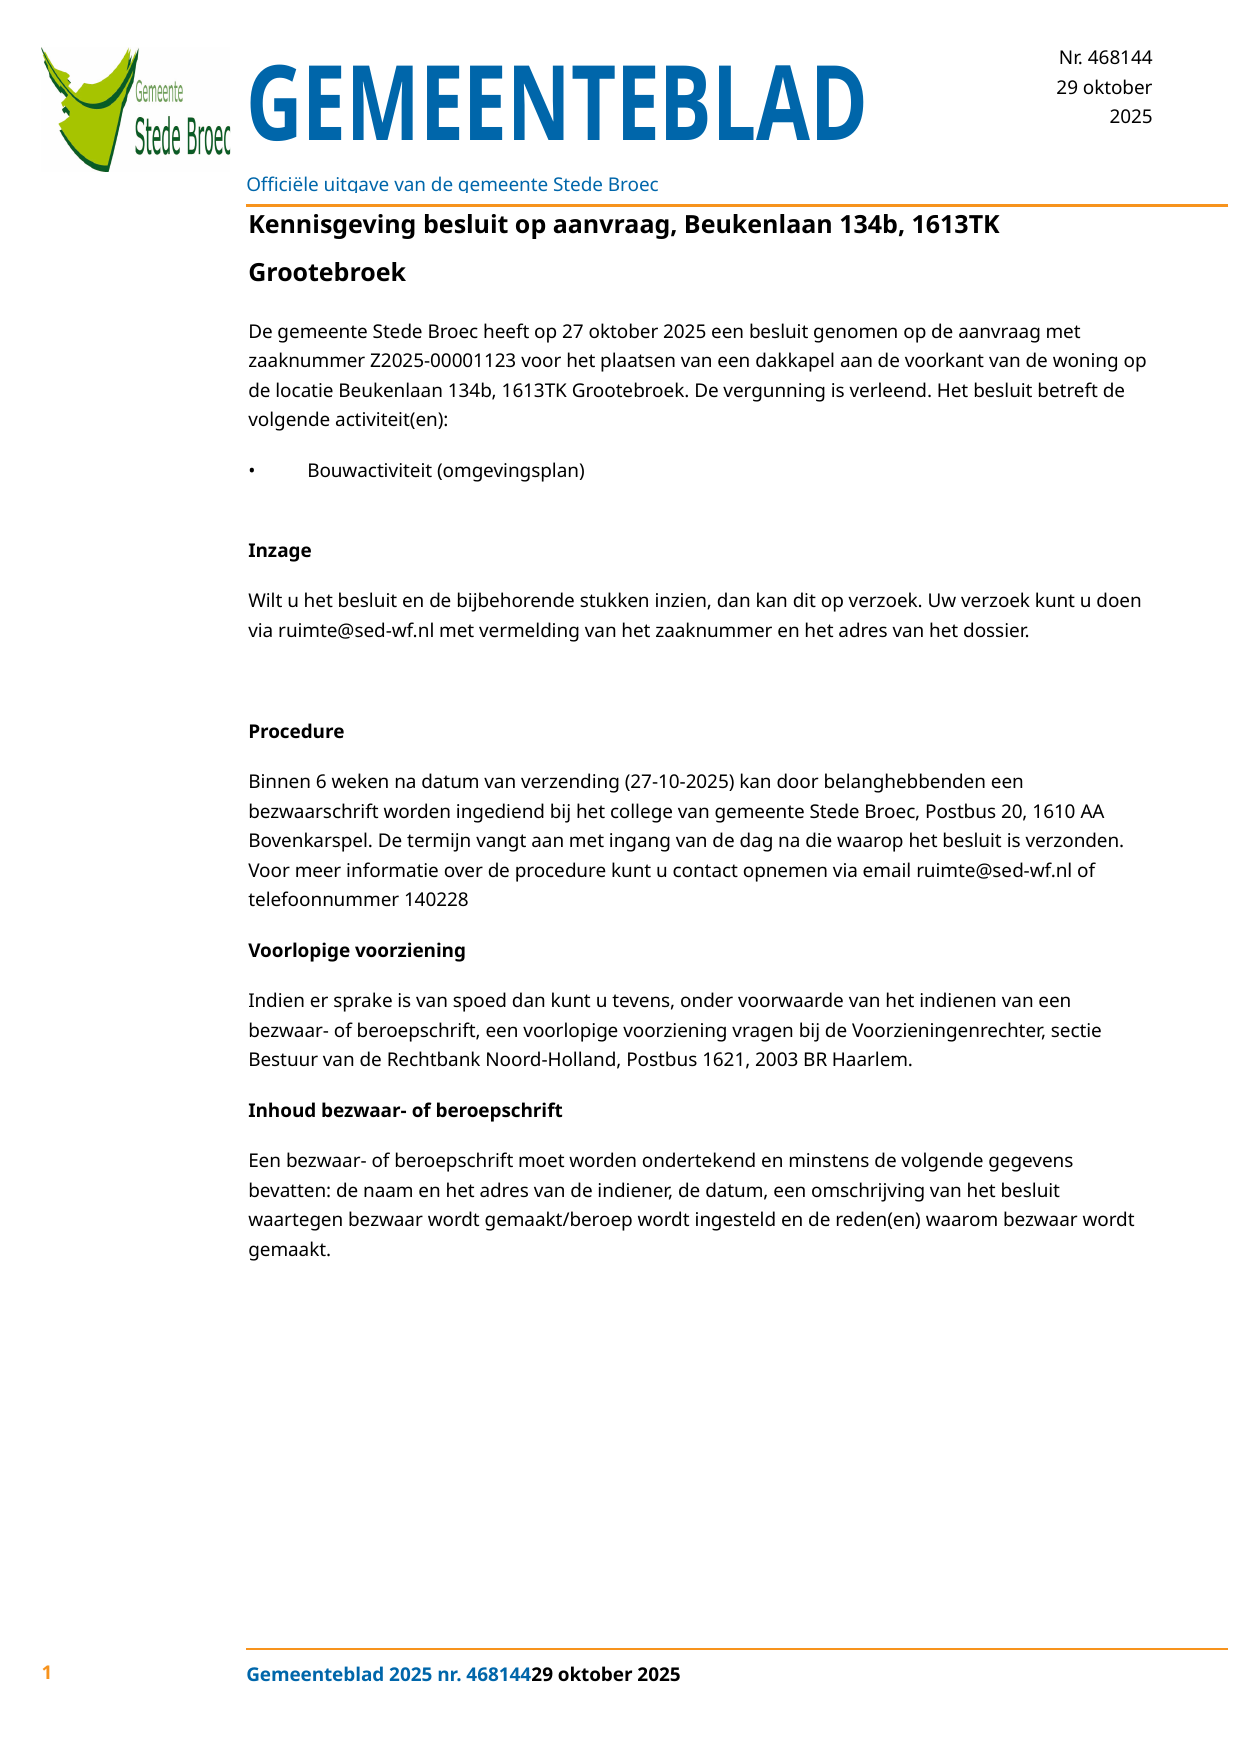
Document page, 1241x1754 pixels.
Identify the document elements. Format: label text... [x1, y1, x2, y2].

text Indien er sprake is van spoed dan kunt u tevens, onder voorwaarde van het indienen van een bezwaar- of beroepschrift, een voorlopige voorziening vragen bij de Voorzieningenrechter, sectie Bestuur van de Rechtbank Noord-Holland, Postbus 1621, 2003 BR Haarlem. [248, 987, 1152, 1072]
text Binnen 6 weken na datum van verzending (27-10-2025) kan door belanghebbenden een bezwaarschrift worden ingediend bij het college van gemeente Stede Broec, Postbus 20, 1610 AA Bovenkarspel. De termijn vangt aan met ingang van de dag na die waarop het besluit is verzonden. Voor meer informatie over de procedure kunt u contact opnemen via email ruimte@sed-wf.nl of telefoonnummer 140228 [248, 768, 1152, 912]
text Een bezwaar- of beroepschrift moet worden ondertekend en minstens de volgende gegevens bevatten: de naam en het adres van de indiener, de datum, een omschrijving van het besluit waartegen bezwaar wordt gemaakt/beroep wordt ingesteld en de reden(en) waarom bezwaar wordt gemaakt. [248, 1147, 1152, 1262]
text Inhoud bezwaar- of beroepschrift [248, 1097, 1152, 1123]
text Procedure [248, 718, 1152, 744]
text Voorlopige voorziening [248, 937, 1152, 963]
text Inzage [248, 537, 1152, 563]
text Wilt u het besluit en de bijbehorende stukken inzien, dan kan dit op verzoek. Uw verzoek kunt u doen via ruimte@sed-wf.nl met vermelding van het zaaknummer en het adres van het dossier. [248, 587, 1152, 643]
picture [41, 47, 231, 172]
list Bouwactiviteit (omgevingsplan) [248, 457, 1152, 483]
text De gemeente Stede Broec heeft op 27 oktober 2025 een besluit genomen op de aanvraag met zaaknummer Z2025-00001123 voor het plaatsen van een dakkapel aan de voorkant van de woning op de locatie Beukenlaan 134b, 1613TK Grootebroek. De vergunning is verleend. Het besluit betreft de volgende activiteit(en): [248, 318, 1152, 432]
text Kennisgeving besluit op aanvraag, Beukenlaan 134b, 1613TK Grootebroek [248, 207, 1152, 288]
